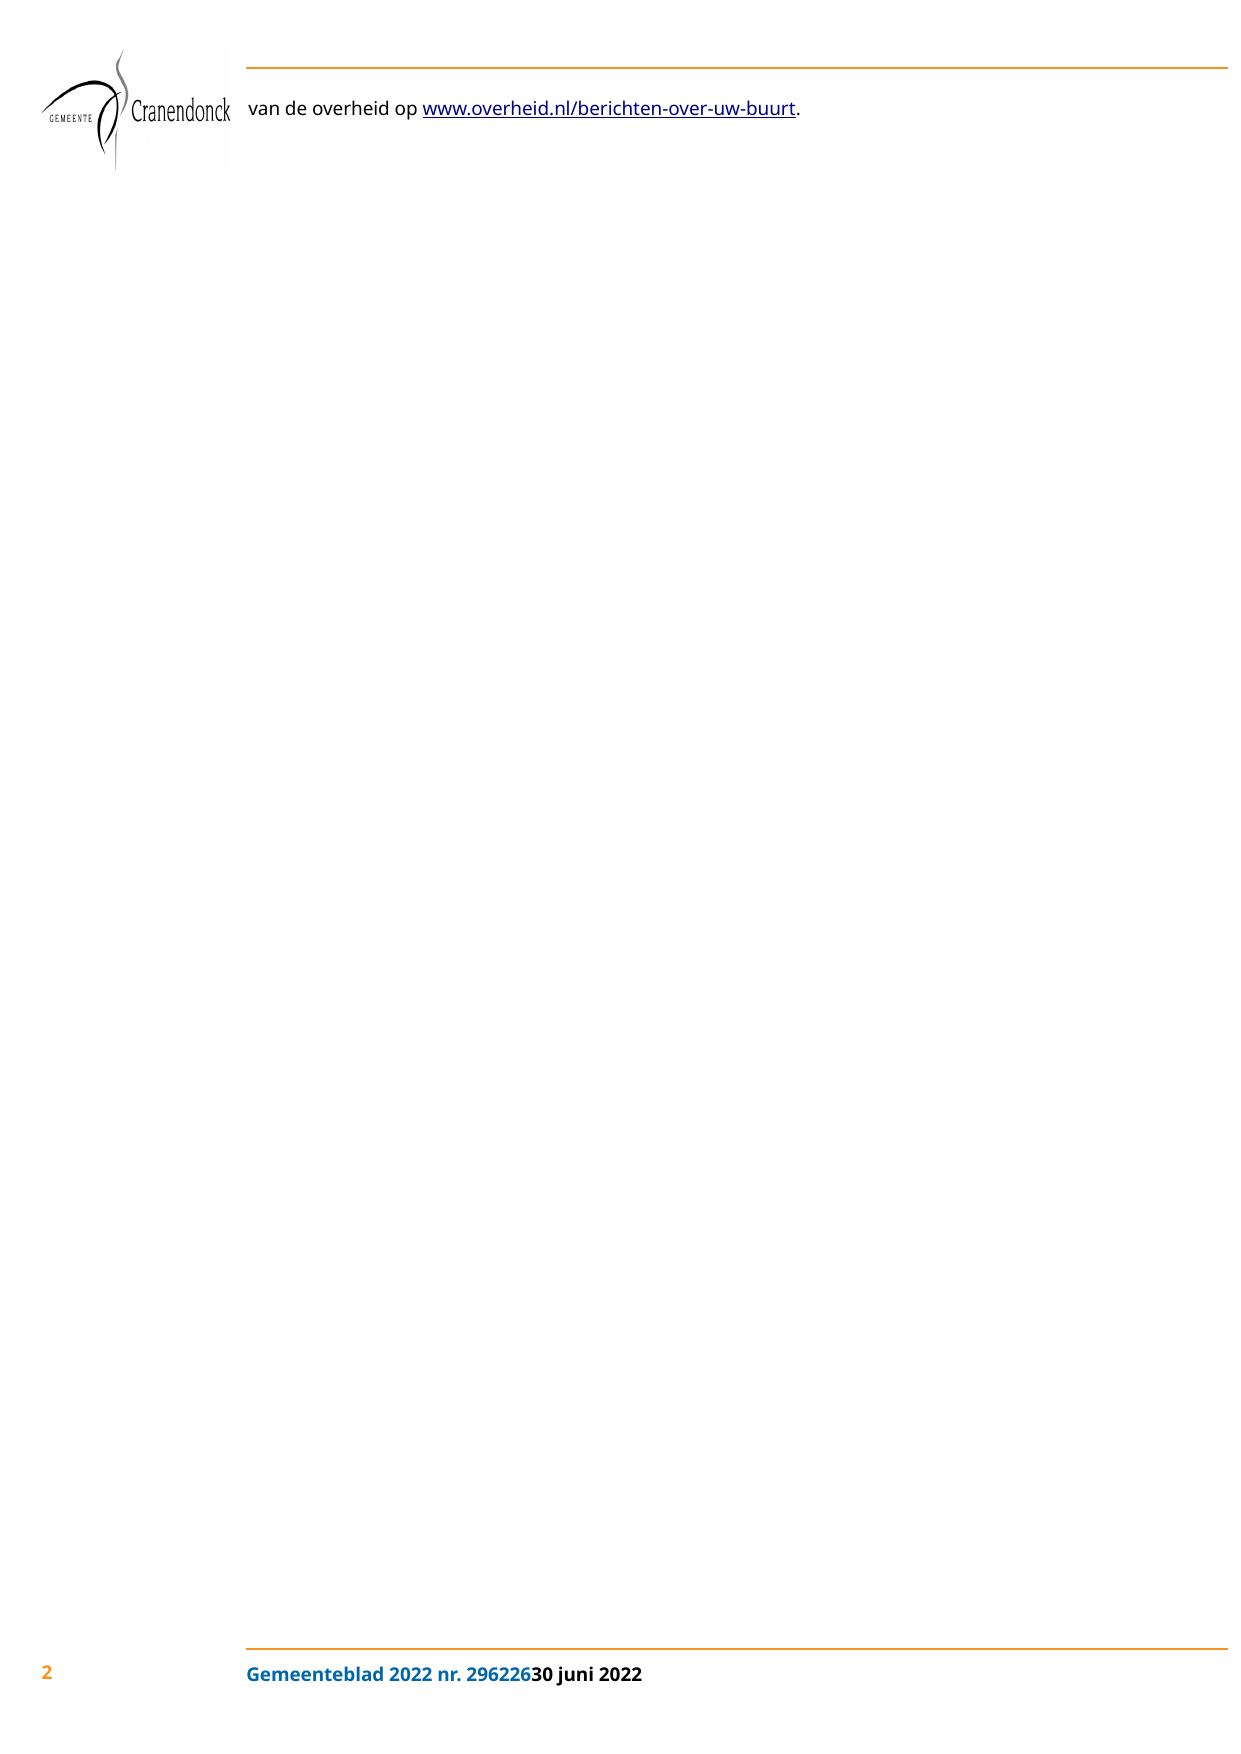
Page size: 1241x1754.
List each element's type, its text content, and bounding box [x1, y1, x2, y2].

text van de overheid op www.overheid.nl/berichten-over-uw-buurt. [248, 95, 1152, 121]
picture [41, 47, 231, 172]
